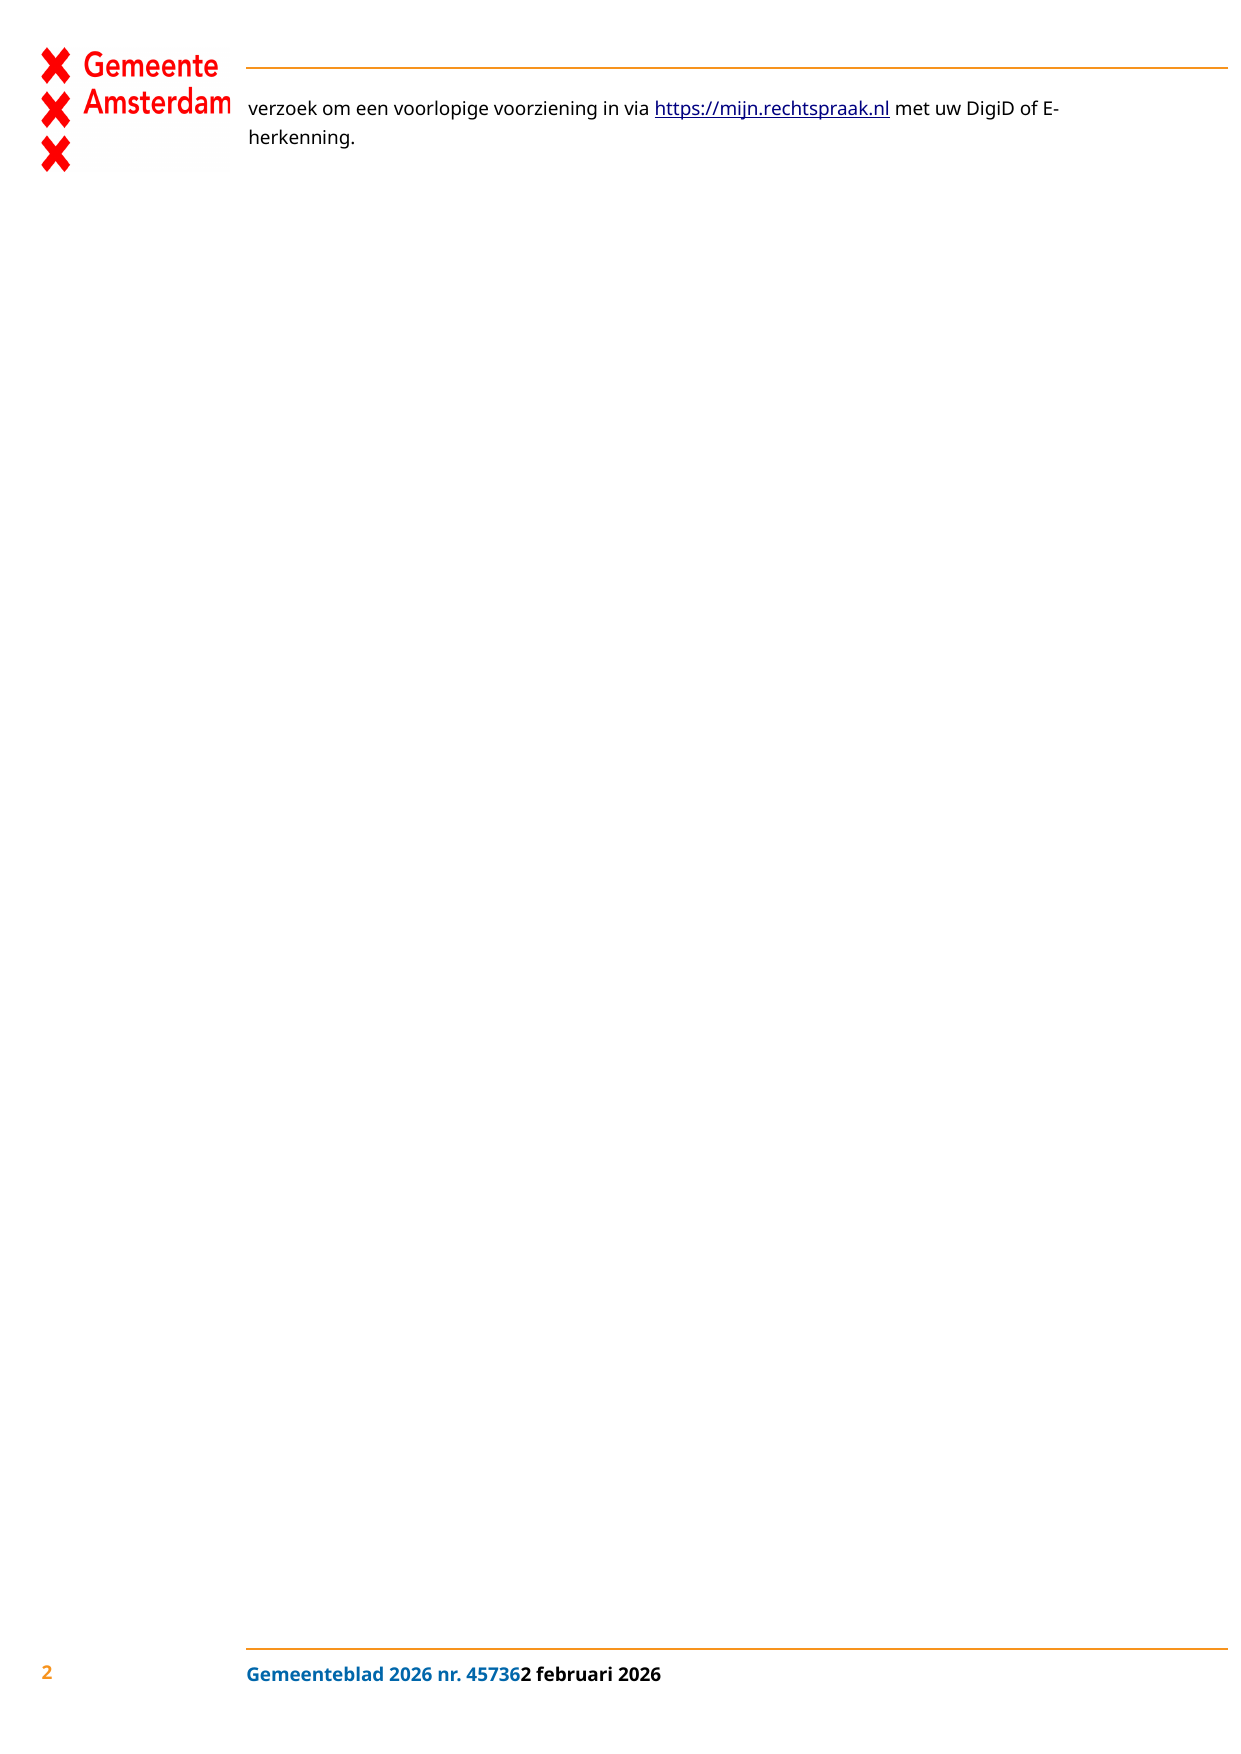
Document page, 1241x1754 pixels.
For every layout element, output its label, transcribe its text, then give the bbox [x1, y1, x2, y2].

picture [41, 47, 231, 172]
text verzoek om een voorlopige voorziening in via https://mijn.rechtspraak.nl met uw DigiD of E-herkenning. [248, 95, 1152, 150]
